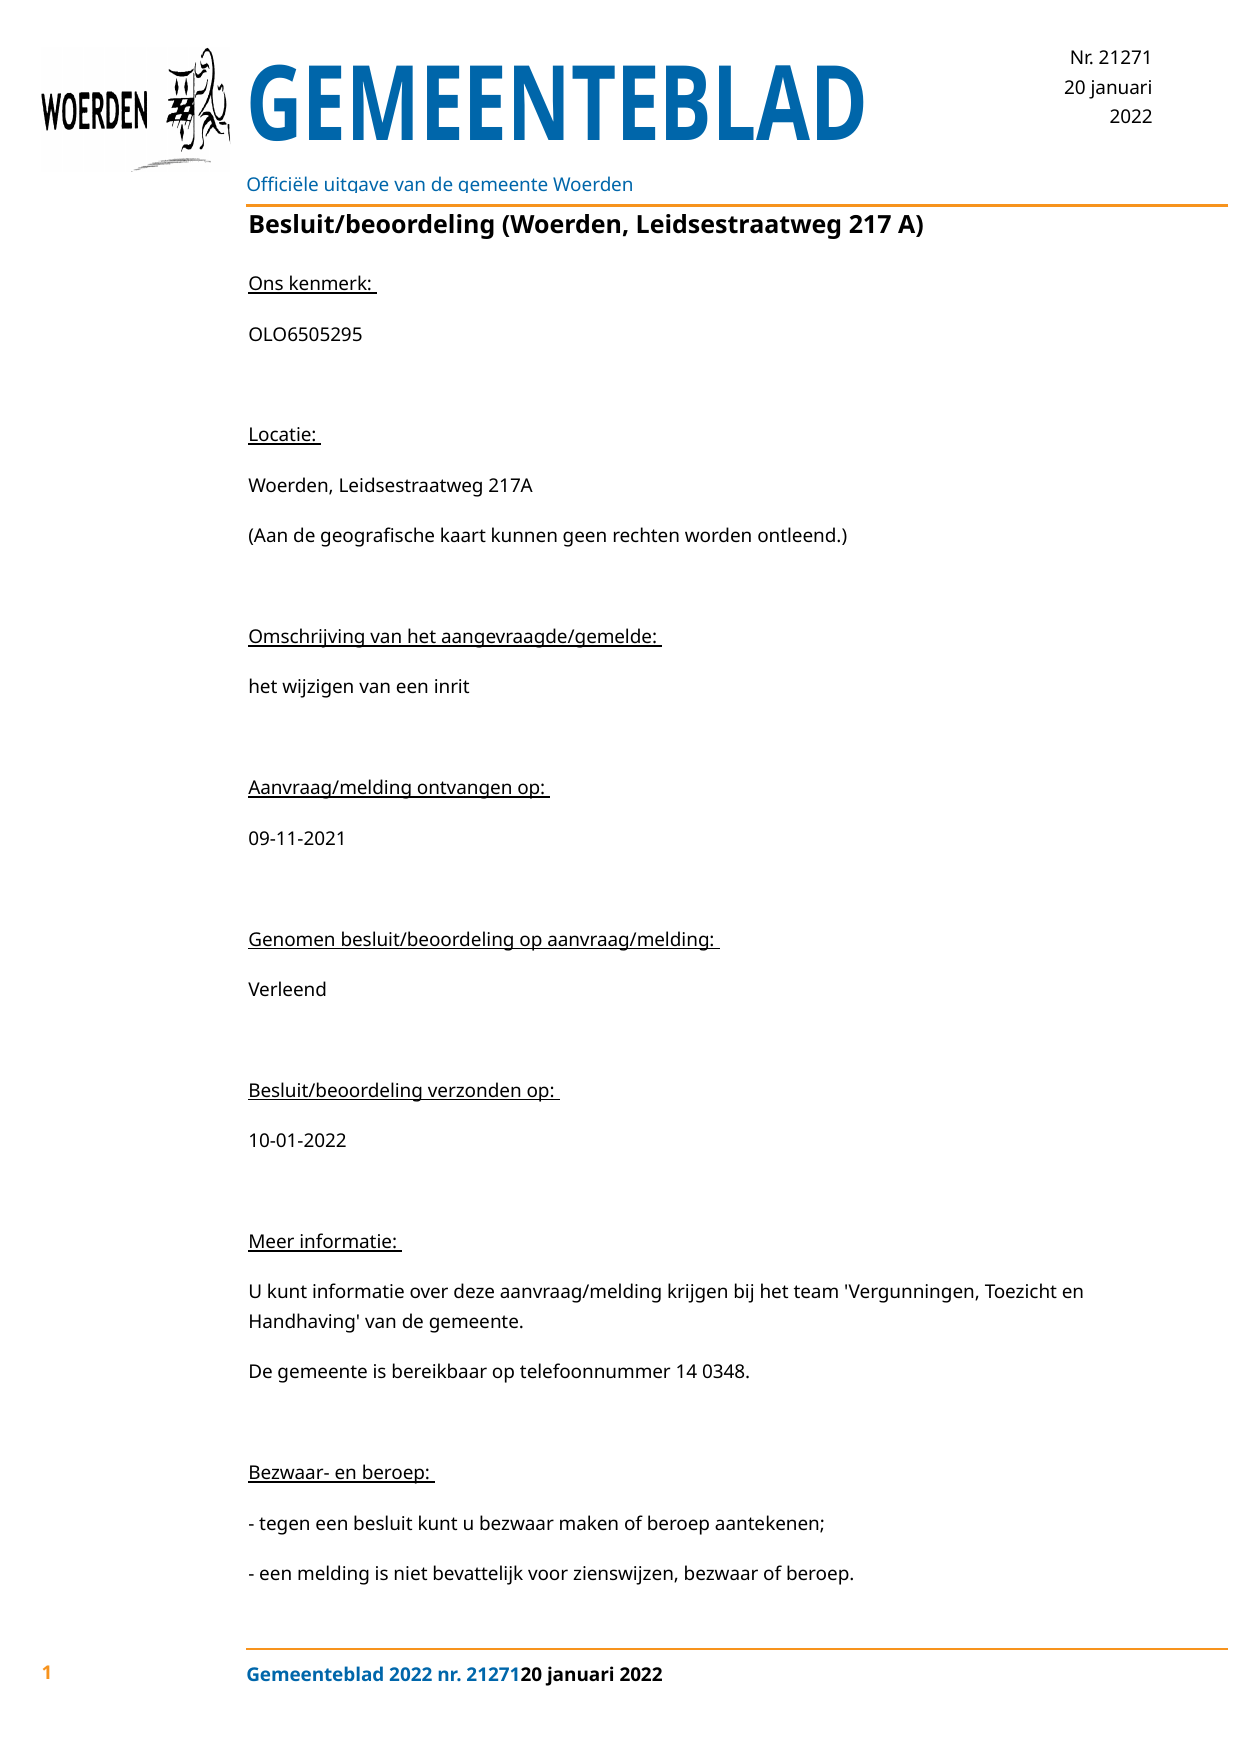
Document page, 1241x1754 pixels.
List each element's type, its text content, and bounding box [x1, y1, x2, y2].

text Aanvraag/melding ontvangen op: [248, 774, 1152, 800]
text Bezwaar- en beroep: [248, 1459, 1152, 1485]
text Genomen besluit/beoordeling op aanvraag/melding: [248, 926, 1152, 951]
text 10-01-2022 [248, 1127, 1152, 1153]
text U kunt informatie over deze aanvraag/melding krijgen bij het team 'Vergunningen, Toezicht en Handhaving' van de gemeente. [248, 1279, 1152, 1334]
text 09-11-2021 [248, 825, 1152, 851]
text - een melding is niet bevattelijk voor zienswijzen, bezwaar of beroep. [248, 1560, 1152, 1586]
text Omschrijving van het aangevraagde/gemelde: [248, 623, 1152, 649]
text het wijzigen van een inrit [248, 674, 1152, 699]
text Besluit/beoordeling verzonden op: [248, 1077, 1152, 1103]
picture [41, 47, 231, 172]
text Locatie: [248, 422, 1152, 447]
text (Aan de geografische kaart kunnen geen rechten worden ontleend.) [248, 522, 1152, 548]
text Ons kenmerk: [248, 270, 1152, 296]
text De gemeente is bereikbaar op telefoonnummer 14 0348. [248, 1359, 1152, 1384]
text OLO6505295 [248, 321, 1152, 346]
text Verleend [248, 976, 1152, 1002]
text Meer informatie: [248, 1228, 1152, 1254]
text - tegen een besluit kunt u bezwaar maken of beroep aantekenen; [248, 1510, 1152, 1536]
text Besluit/beoordeling (Woerden, Leidsestraatweg 217 A) [248, 207, 1152, 241]
text Woerden, Leidsestraatweg 217A [248, 472, 1152, 498]
